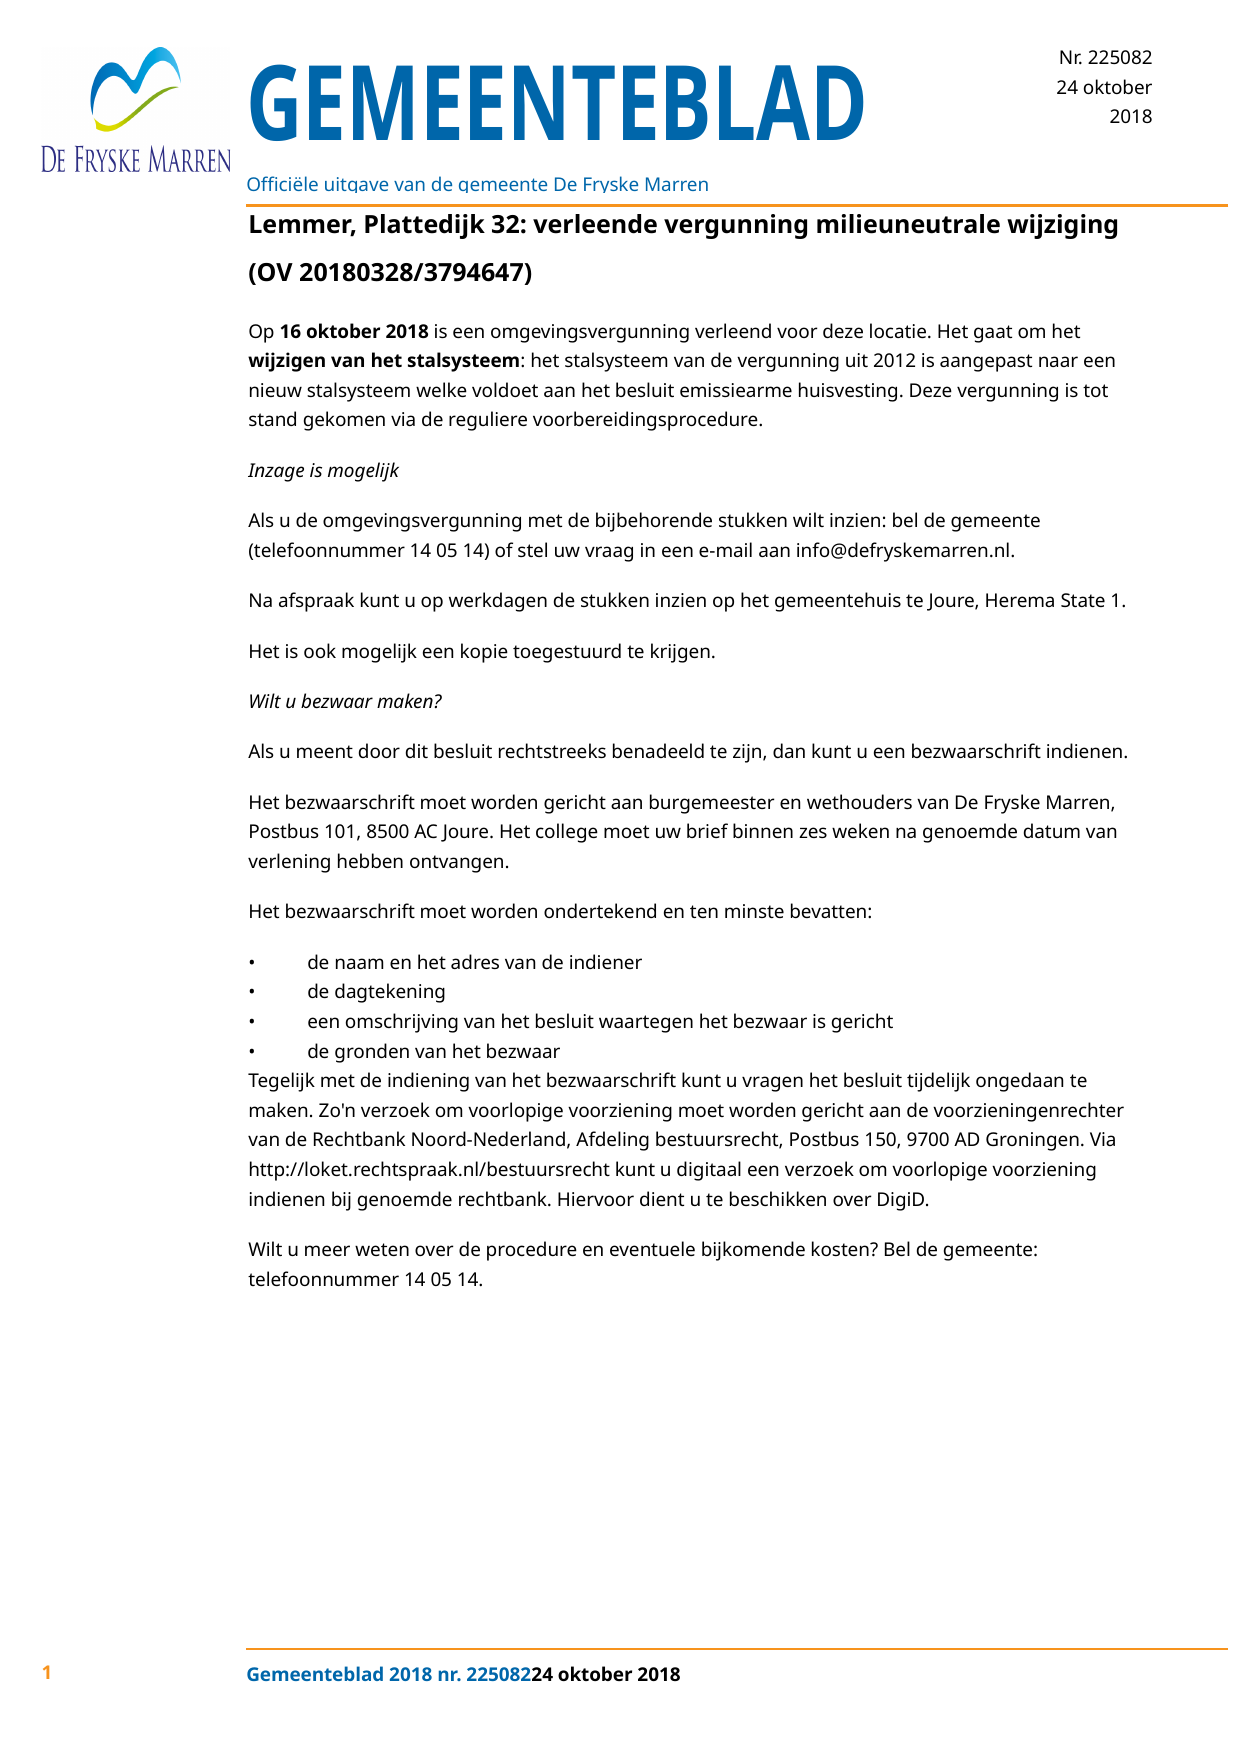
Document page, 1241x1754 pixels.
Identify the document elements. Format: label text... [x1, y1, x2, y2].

text Lemmer, Plattedijk 32: verleende vergunning milieuneutrale wijziging (OV 20180328/3794647) [248, 207, 1152, 288]
text Als u de omgevingsvergunning met de bijbehorende stukken wilt inzien: bel de gemeente (telefoonnummer 14 05 14) of stel uw vraag in een e-mail aan info@defryskemarren.nl. [248, 507, 1152, 563]
text Inzage is mogelijk [248, 457, 1152, 483]
text Op 16 oktober 2018 is een omgevingsvergunning verleend voor deze locatie. Het gaat om het wijzigen van het stalsysteem: het stalsysteem van de vergunning uit 2012 is aangepast naar een nieuw stalsysteem welke voldoet aan het besluit emissiearme huisvesting. Deze vergunning is tot stand gekomen via de reguliere voorbereidingsprocedure. [248, 318, 1152, 432]
list de gronden van het bezwaar [248, 1038, 1152, 1064]
text Als u meent door dit besluit rechtstreeks benadeeld te zijn, dan kunt u een bezwaarschrift indienen. [248, 739, 1152, 764]
list de dagtekening [248, 979, 1152, 1004]
text Het bezwaarschrift moet worden ondertekend en ten minste bevatten: [248, 899, 1152, 924]
text Tegelijk met de indiening van het bezwaarschrift kunt u vragen het besluit tijdelijk ongedaan te maken. Zo'n verzoek om voorlopige voorziening moet worden gericht aan de voorzieningenrechter van de Rechtbank Noord-Nederland, Afdeling bestuursrecht, Postbus 150, 9700 AD Groningen. Via http://loket.rechtspraak.nl/bestuursrecht kunt u digitaal een verzoek om voorlopige voorziening indienen bij genoemde rechtbank. Hiervoor dient u te beschikken over DigiD. [248, 1067, 1152, 1212]
text Wilt u bezwaar maken? [248, 688, 1152, 714]
text Het bezwaarschrift moet worden gericht aan burgemeester en wethouders van De Fryske Marren, Postbus 101, 8500 AC Joure. Het college moet uw brief binnen zes weken na genoemde datum van verlening hebben ontvangen. [248, 789, 1152, 874]
list de naam en het adres van de indiener [248, 949, 1152, 975]
text Het is ook mogelijk een kopie toegestuurd te krijgen. [248, 638, 1152, 664]
text Wilt u meer weten over de procedure en eventuele bijkomende kosten? Bel de gemeente: telefoonnummer 14 05 14. [248, 1236, 1152, 1292]
picture [41, 47, 231, 172]
text Na afspraak kunt u op werkdagen de stukken inzien op het gemeentehuis te Joure, Herema State 1. [248, 587, 1152, 613]
list een omschrijving van het besluit waartegen het bezwaar is gericht [248, 1008, 1152, 1034]
